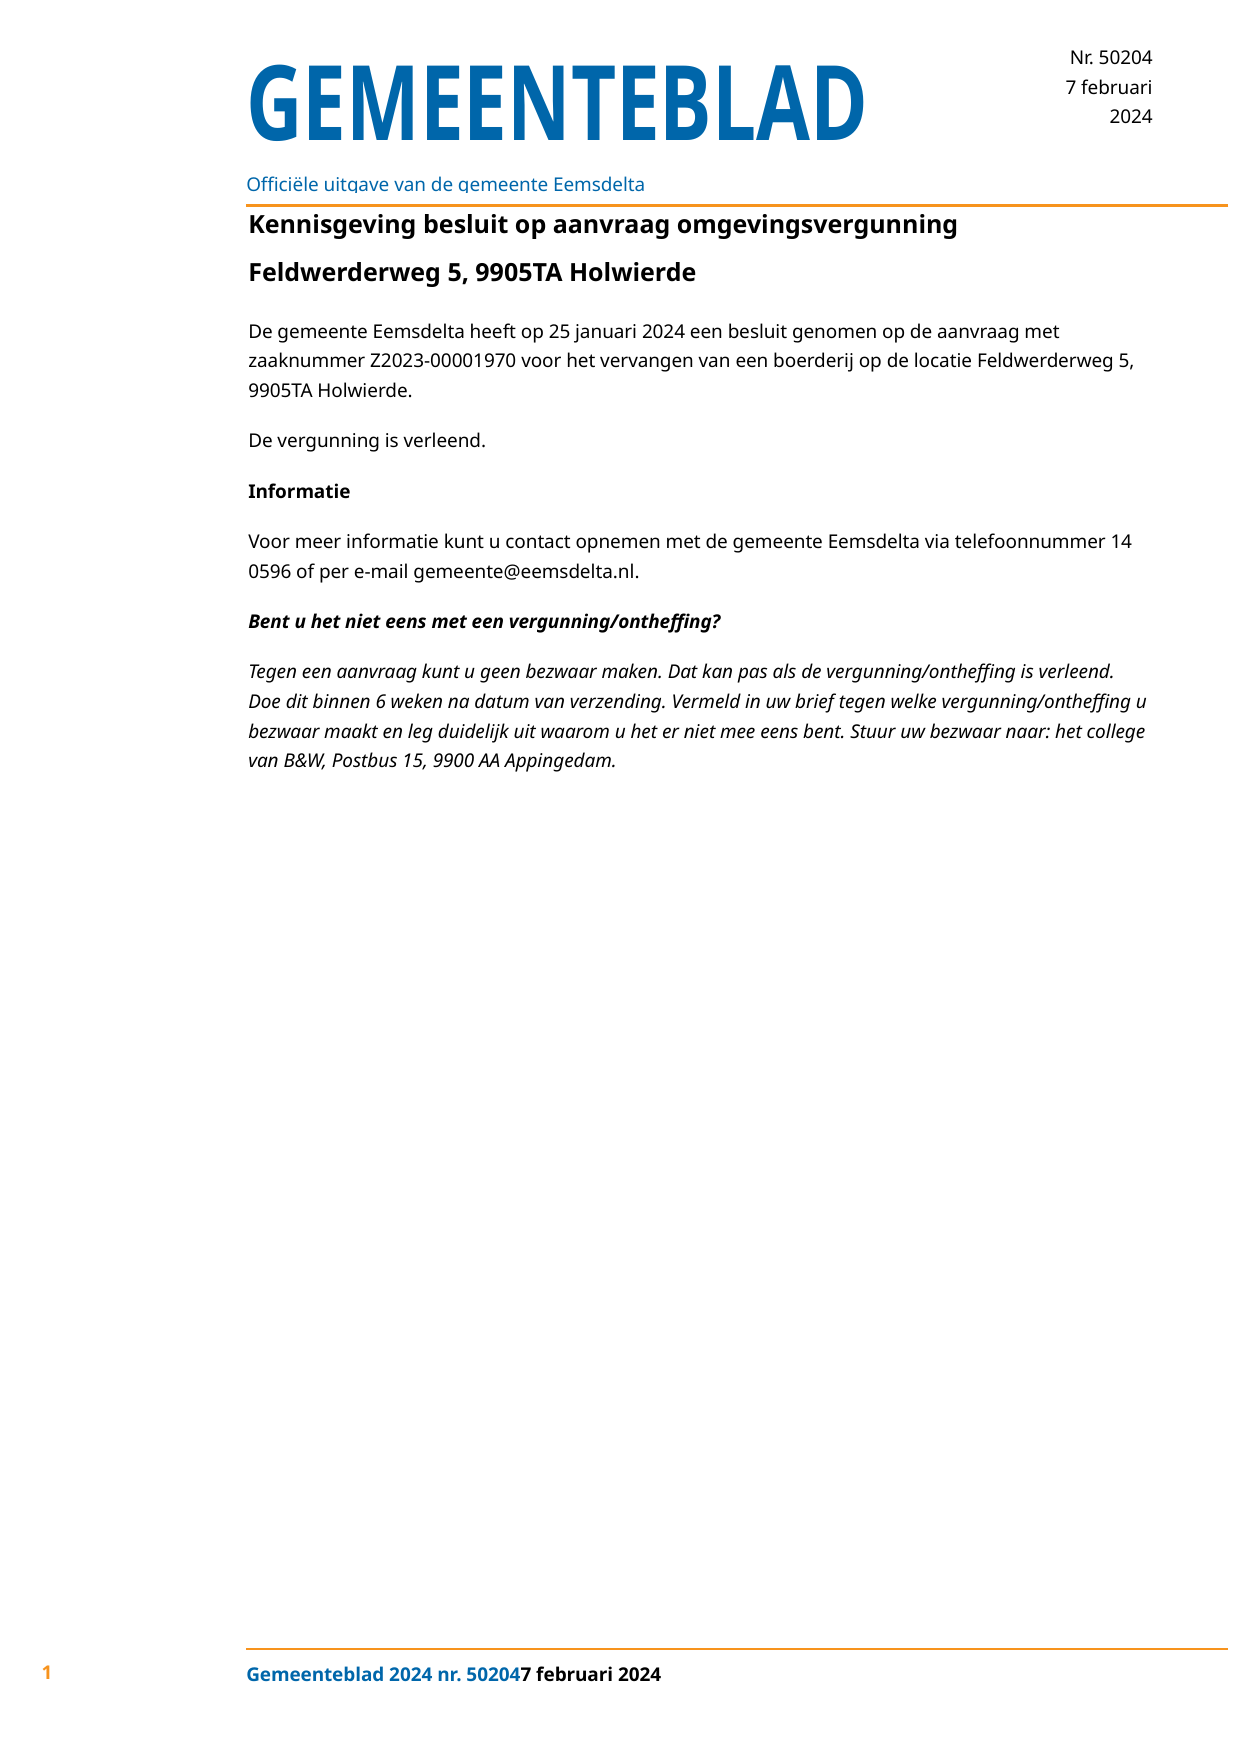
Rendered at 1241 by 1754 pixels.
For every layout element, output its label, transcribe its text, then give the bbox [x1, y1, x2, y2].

text De vergunning is verleend. [248, 427, 1152, 453]
text Kennisgeving besluit op aanvraag omgevingsvergunning Feldwerderweg 5, 9905TA Holwierde [248, 207, 1152, 288]
picture [41, 47, 231, 172]
text Tegen een aanvraag kunt u geen bezwaar maken. Dat kan pas als de vergunning/ontheffing is verleend. Doe dit binnen 6 weken na datum van verzending. Vermeld in uw brief tegen welke vergunning/ontheffing u bezwaar maakt en leg duidelijk uit waarom u het er niet mee eens bent. Stuur uw bezwaar naar: het college van B&W, Postbus 15, 9900 AA Appingedam. [248, 659, 1152, 773]
text Informatie [248, 478, 1152, 504]
text De gemeente Eemsdelta heeft op 25 januari 2024 een besluit genomen op de aanvraag met zaaknummer Z2023-00001970 voor het vervangen van een boerderij op de locatie Feldwerderweg 5, 9905TA Holwierde. [248, 318, 1152, 403]
text Voor meer informatie kunt u contact opnemen met de gemeente Eemsdelta via telefoonnummer 14 0596 of per e-mail gemeente@eemsdelta.nl. [248, 528, 1152, 584]
text Bent u het niet eens met een vergunning/ontheffing? [248, 608, 1152, 634]
